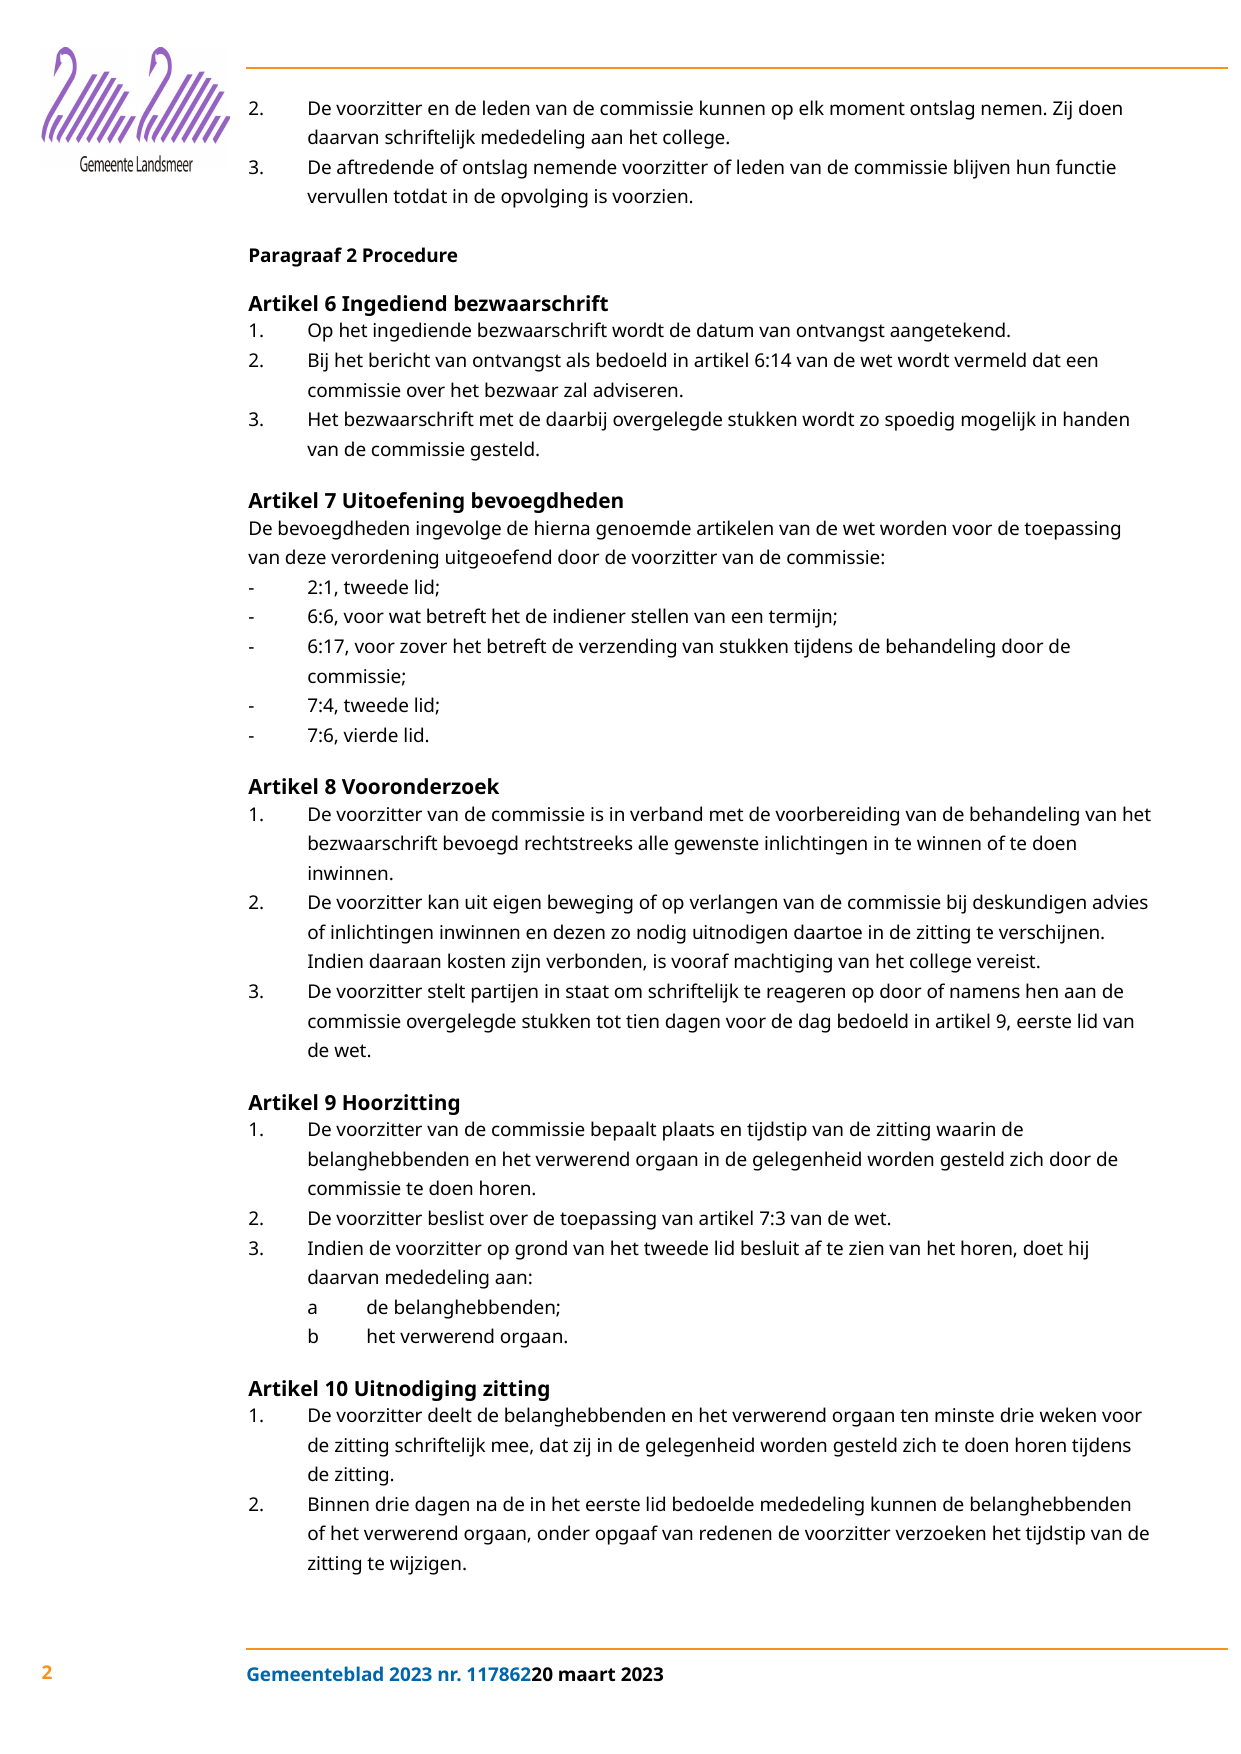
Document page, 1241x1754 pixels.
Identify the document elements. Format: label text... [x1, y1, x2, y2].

list Indien de voorzitter op grond van het tweede lid besluit af te zien van het horen, doet hij daarvan mededeling aan: [248, 1235, 1152, 1290]
list De voorzitter kan uit eigen beweging of op verlangen van de commissie bij deskundigen advies of inlichtingen inwinnen en dezen zo nodig uitnodigen daartoe in de zitting te verschijnen. Indien daaraan kosten zijn verbonden, is vooraf machtiging van het college vereist. [248, 889, 1152, 974]
list Bij het bericht van ontvangst als bedoeld in artikel 6:14 van de wet wordt vermeld dat een commissie over het bezwaar zal adviseren. [248, 347, 1152, 403]
list De voorzitter van de commissie bepaalt plaats en tijdstip van de zitting waarin de belanghebbenden en het verwerend orgaan in de gelegenheid worden gesteld zich door de commissie te doen horen. [248, 1116, 1152, 1201]
text Artikel 6 Ingediend bezwaarschrift [248, 289, 1152, 318]
list De voorzitter stelt partijen in staat om schriftelijk te reageren op door of namens hen aan de commissie overgelegde stukken tot tien dagen voor de dag bedoeld in artikel 9, eerste lid van de wet. [248, 978, 1152, 1063]
list De aftredende of ontslag nemende voorzitter of leden van de commissie blijven hun functie vervullen totdat in de opvolging is voorzien. [248, 154, 1152, 209]
list De voorzitter beslist over de toepassing van artikel 7:3 van de wet. [248, 1205, 1152, 1231]
list 2:1, tweede lid; [248, 574, 1152, 600]
text Artikel 7 Uitoefening bevoegdheden [248, 486, 1152, 515]
list Op het ingediende bezwaarschrift wordt de datum van ontvangst aangetekend. [248, 318, 1152, 343]
list Binnen drie dagen na de in het eerste lid bedoelde mededeling kunnen de belanghebbenden of het verwerend orgaan, onder opgaaf van redenen de voorzitter verzoeken het tijdstip van de zitting te wijzigen. [248, 1491, 1152, 1576]
list 7:4, tweede lid; [248, 692, 1152, 718]
list 6:17, voor zover het betreft de verzending van stukken tijdens de behandeling door de commissie; [248, 633, 1152, 688]
list De voorzitter deelt de belanghebbenden en het verwerend orgaan ten minste drie weken voor de zitting schriftelijk mee, dat zij in de gelegenheid worden gesteld zich te doen horen tijdens de zitting. [248, 1402, 1152, 1487]
list Het bezwaarschrift met de daarbij overgelegde stukken wordt zo spoedig mogelijk in handen van de commissie gesteld. [248, 406, 1152, 462]
list De voorzitter en de leden van de commissie kunnen op elk moment ontslag nemen. Zij doen daarvan schriftelijk mededeling aan het college. [248, 95, 1152, 150]
list De voorzitter van de commissie is in verband met de voorbereiding van de behandeling van het bezwaarschrift bevoegd rechtstreeks alle gewenste inlichtingen in te winnen of te doen inwinnen. [248, 801, 1152, 886]
list het verwerend orgaan. [307, 1323, 1152, 1349]
text Artikel 9 Hoorzitting [248, 1088, 1152, 1116]
text Artikel 8 Vooronderzoek [248, 772, 1152, 801]
text De bevoegdheden ingevolge de hierna genoemde artikelen van de wet worden voor de toepassing van deze verordening uitgeoefend door de voorzitter van de commissie: [248, 515, 1152, 570]
list 6:6, voor wat betreft het de indiener stellen van een termijn; [248, 604, 1152, 629]
list de belanghebbenden; [307, 1294, 1152, 1319]
text Artikel 10 Uitnodiging zitting [248, 1374, 1152, 1402]
list 7:6, vierde lid. [248, 722, 1152, 748]
picture [41, 47, 231, 172]
text Paragraaf 2 Procedure [248, 243, 1152, 268]
